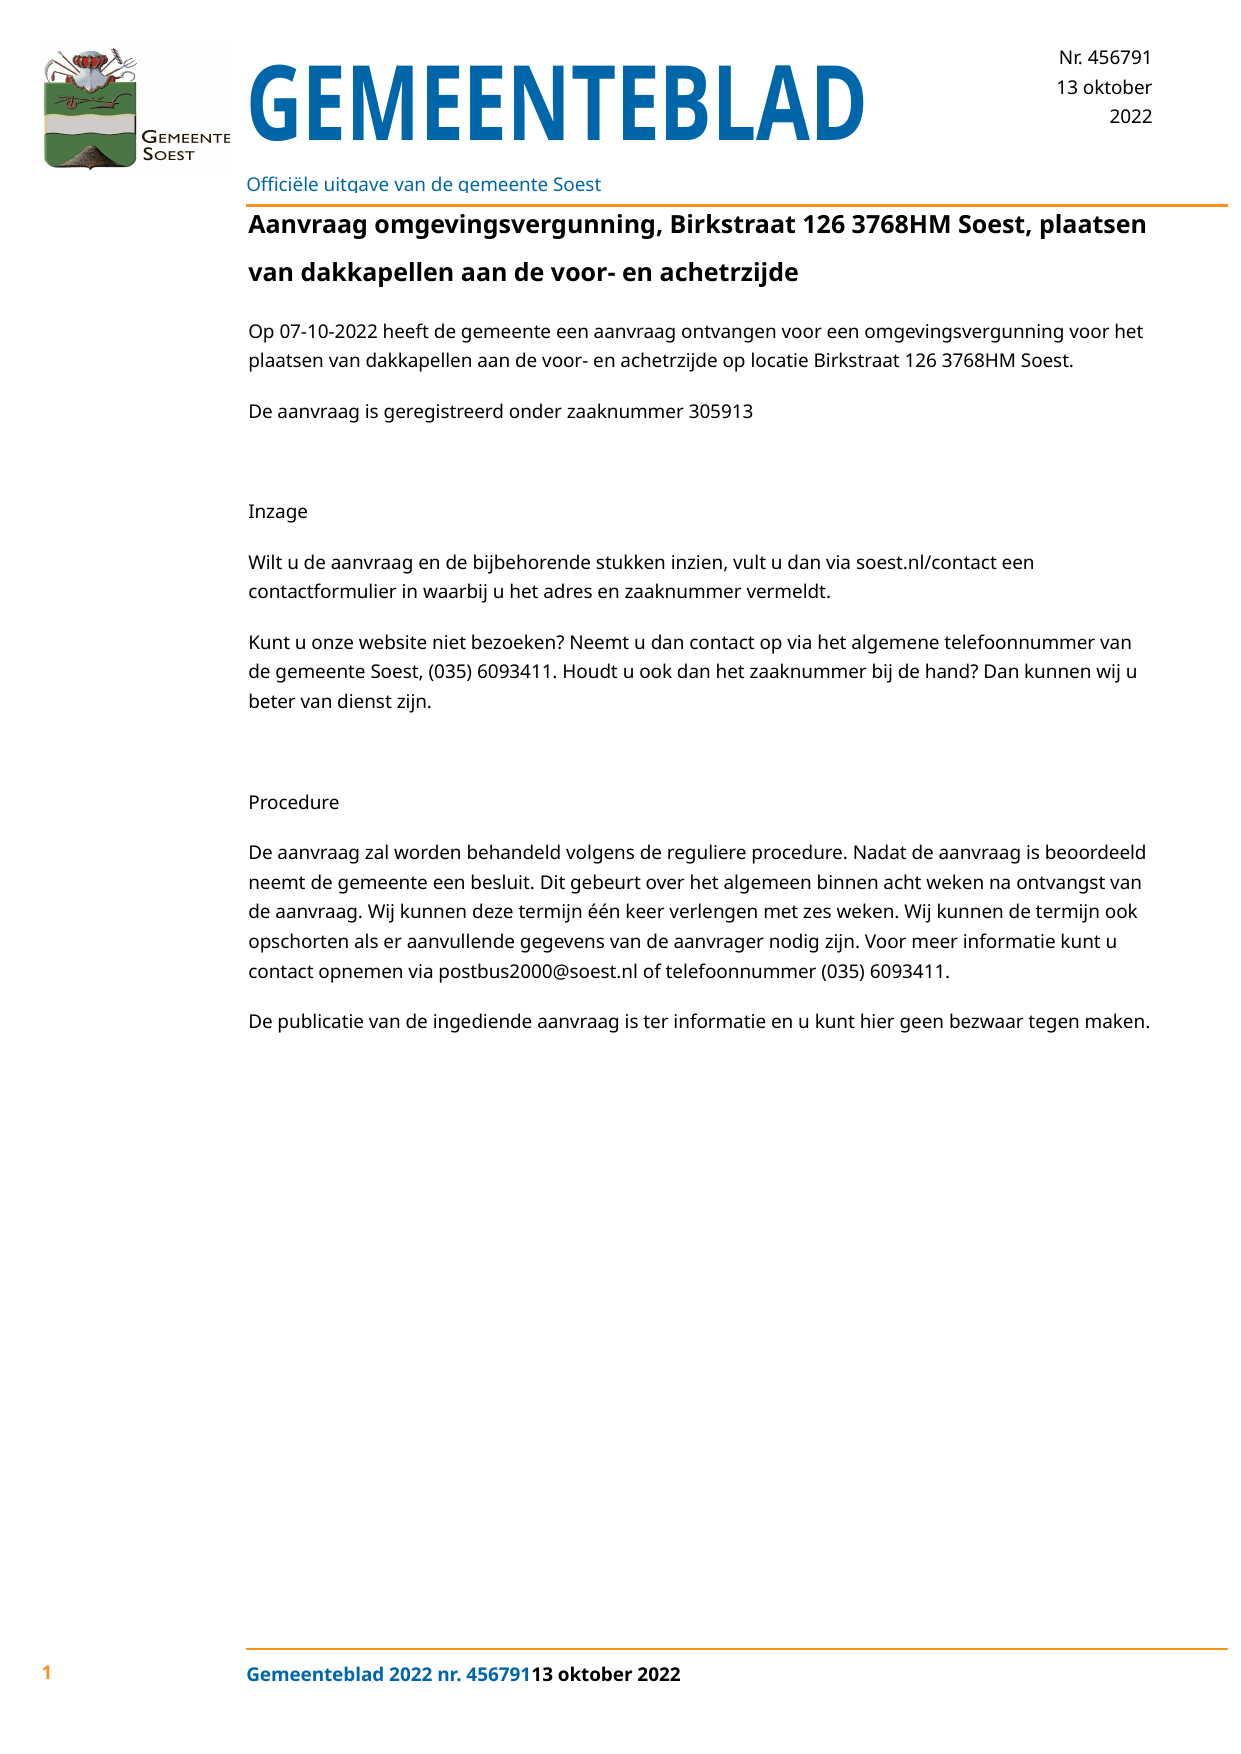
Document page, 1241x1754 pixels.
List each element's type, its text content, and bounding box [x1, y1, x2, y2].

text Kunt u onze website niet bezoeken? Neemt u dan contact op via het algemene telefoonnummer van de gemeente Soest, (035) 6093411. Houdt u ook dan het zaaknummer bij de hand? Dan kunnen wij u beter van dienst zijn. [248, 629, 1152, 714]
text Aanvraag omgevingsvergunning, Birkstraat 126 3768HM Soest, plaatsen van dakkapellen aan de voor- en achetrzijde [248, 207, 1152, 288]
text De publicatie van de ingediende aanvraag is ter informatie en u kunt hier geen bezwaar tegen maken. [248, 1008, 1152, 1034]
text Wilt u de aanvraag en de bijbehorende stukken inzien, vult u dan via soest.nl/contact een contactformulier in waarbij u het adres en zaaknummer vermeldt. [248, 549, 1152, 604]
text De aanvraag is geregistreerd onder zaaknummer 305913 [248, 398, 1152, 424]
text Op 07-10-2022 heeft de gemeente een aanvraag ontvangen voor een omgevingsvergunning voor het plaatsen van dakkapellen aan de voor- en achetrzijde op locatie Birkstraat 126 3768HM Soest. [248, 318, 1152, 373]
picture [41, 47, 231, 172]
text De aanvraag zal worden behandeld volgens de reguliere procedure. Nadat de aanvraag is beoordeeld neemt de gemeente een besluit. Dit gebeurt over het algemeen binnen acht weken na ontvangst van de aanvraag. Wij kunnen deze termijn één keer verlengen met zes weken. Wij kunnen de termijn ook opschorten als er aanvullende gegevens van de aanvrager nodig zijn. Voor meer informatie kunt u contact opnemen via postbus2000@soest.nl of telefoonnummer (035) 6093411. [248, 839, 1152, 984]
text Inzage [248, 499, 1152, 524]
text Procedure [248, 789, 1152, 815]
